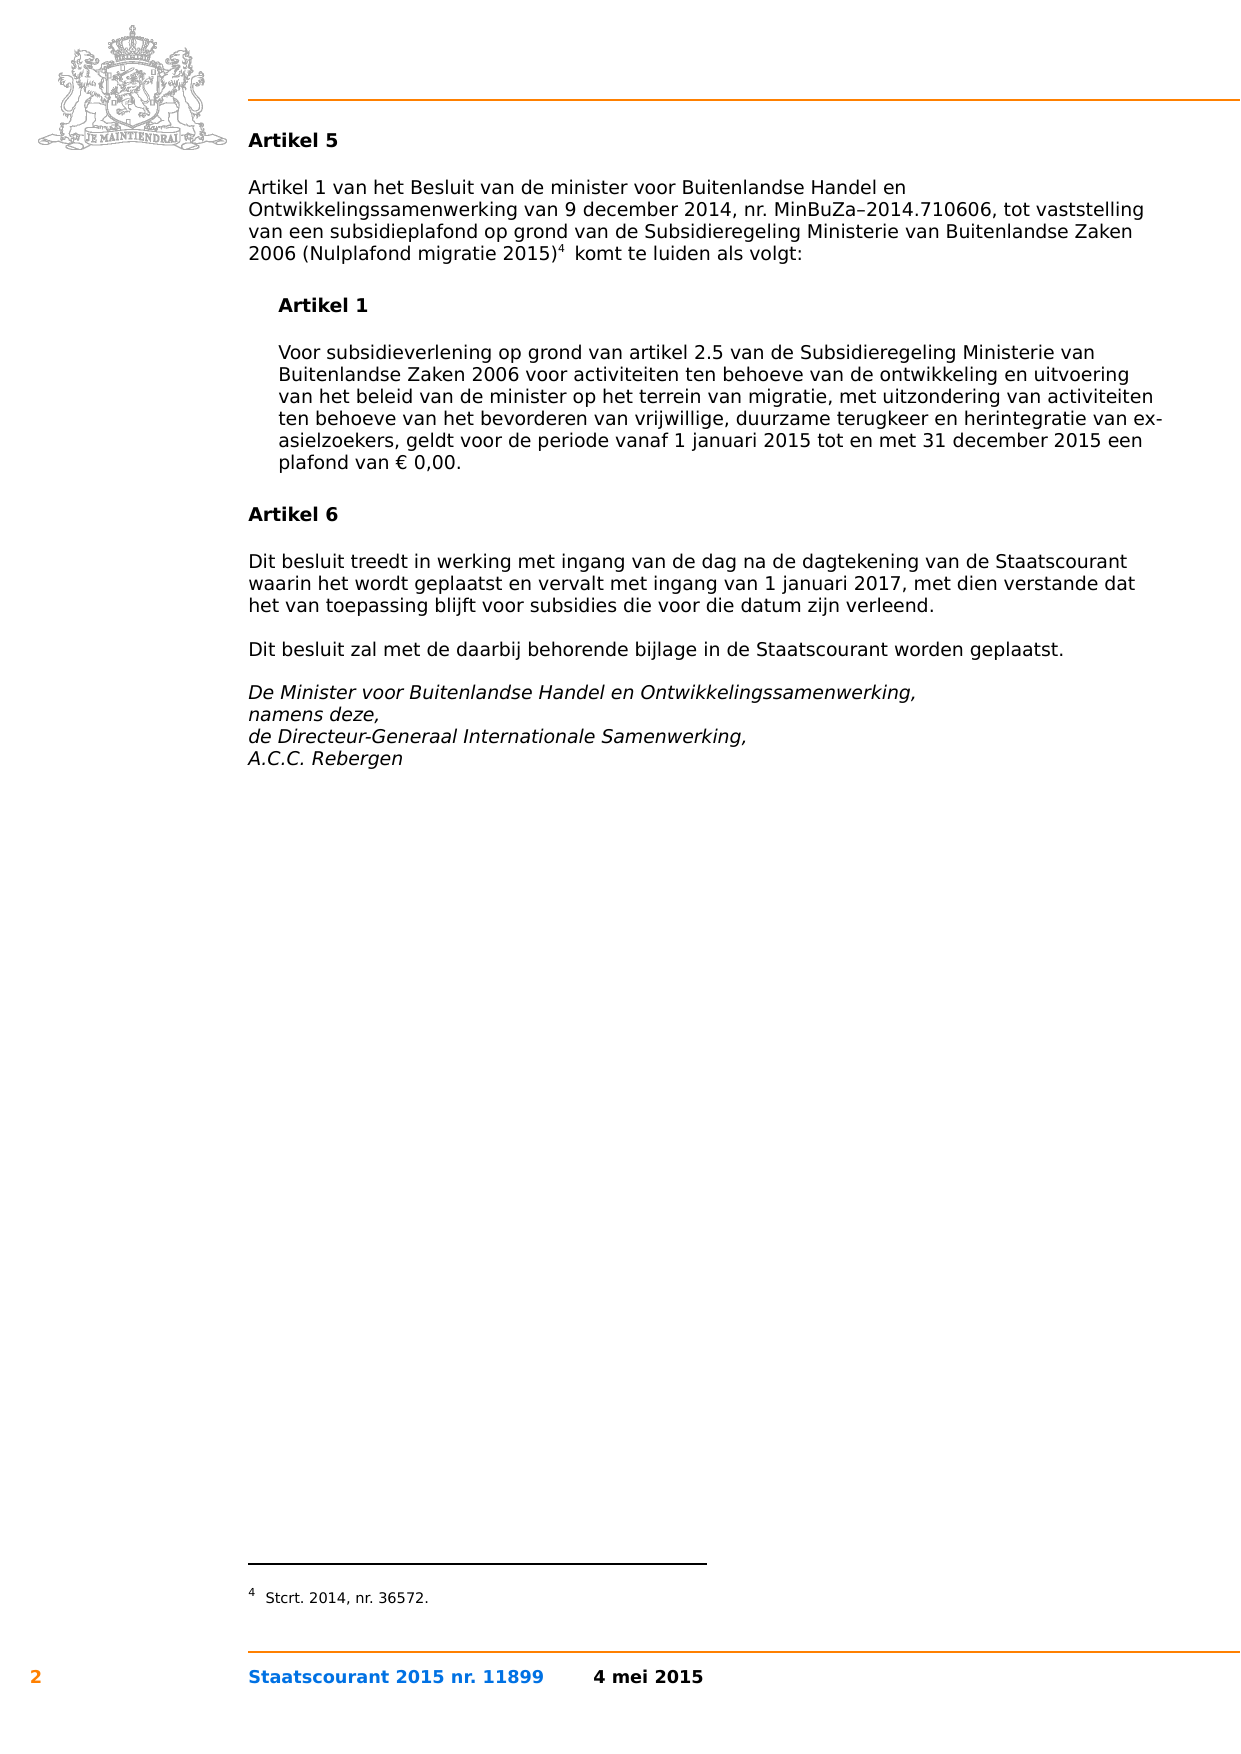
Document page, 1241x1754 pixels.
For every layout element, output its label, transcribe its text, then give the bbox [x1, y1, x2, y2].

text Dit besluit treedt in werking met ingang van de dag na de dagtekening van de Staatscourant waarin het wordt geplaatst en vervalt met ingang van 1 januari 2017, met dien verstande dat het van toepassing blijft voor subsidies die voor die datum zijn verleend. [248, 551, 1163, 617]
text Artikel 1 van het Besluit van de minister voor Buitenlandse Handel en Ontwikkelingssamenwerking van 9 december 2014, nr. MinBuZa–2014.710606, tot vaststelling van een subsidieplafond op grond van de Subsidieregeling Ministerie van Buitenlandse Zaken 2006 (Nulplafond migratie 2015) komt te luiden als volgt: [248, 177, 1163, 265]
text Voor subsidieverlening op grond van artikel 2.5 van de Subsidieregeling Ministerie van Buitenlandse Zaken 2006 voor activiteiten ten behoeve van de ontwikkeling en uitvoering van het beleid van de minister op het terrein van migratie, met uitzondering van activiteiten ten behoeve van het bevorderen van vrijwillige, duurzame terugkeer en herintegratie van ex-asielzoekers, geldt voor de periode vanaf 1 januari 2015 tot en met 31 december 2015 een plafond van € 0,00. [278, 342, 1163, 474]
subtitle Artikel 6 [248, 504, 1163, 526]
subtitle Artikel 5 [248, 130, 1163, 152]
text De Minister voor Buitenlandse Handel en Ontwikkelingssamenwerking, namens deze, de Directeur-Generaal Internationale Samenwerking, A.C.C. Rebergen [248, 682, 1163, 770]
text Dit besluit zal met de daarbij behorende bijlage in de Staatscourant worden geplaatst. [248, 638, 1163, 660]
text Stcrt. 2014, nr. 36572. [248, 1586, 1163, 1608]
subtitle Artikel 1 [278, 295, 1163, 317]
picture [38, 25, 227, 150]
